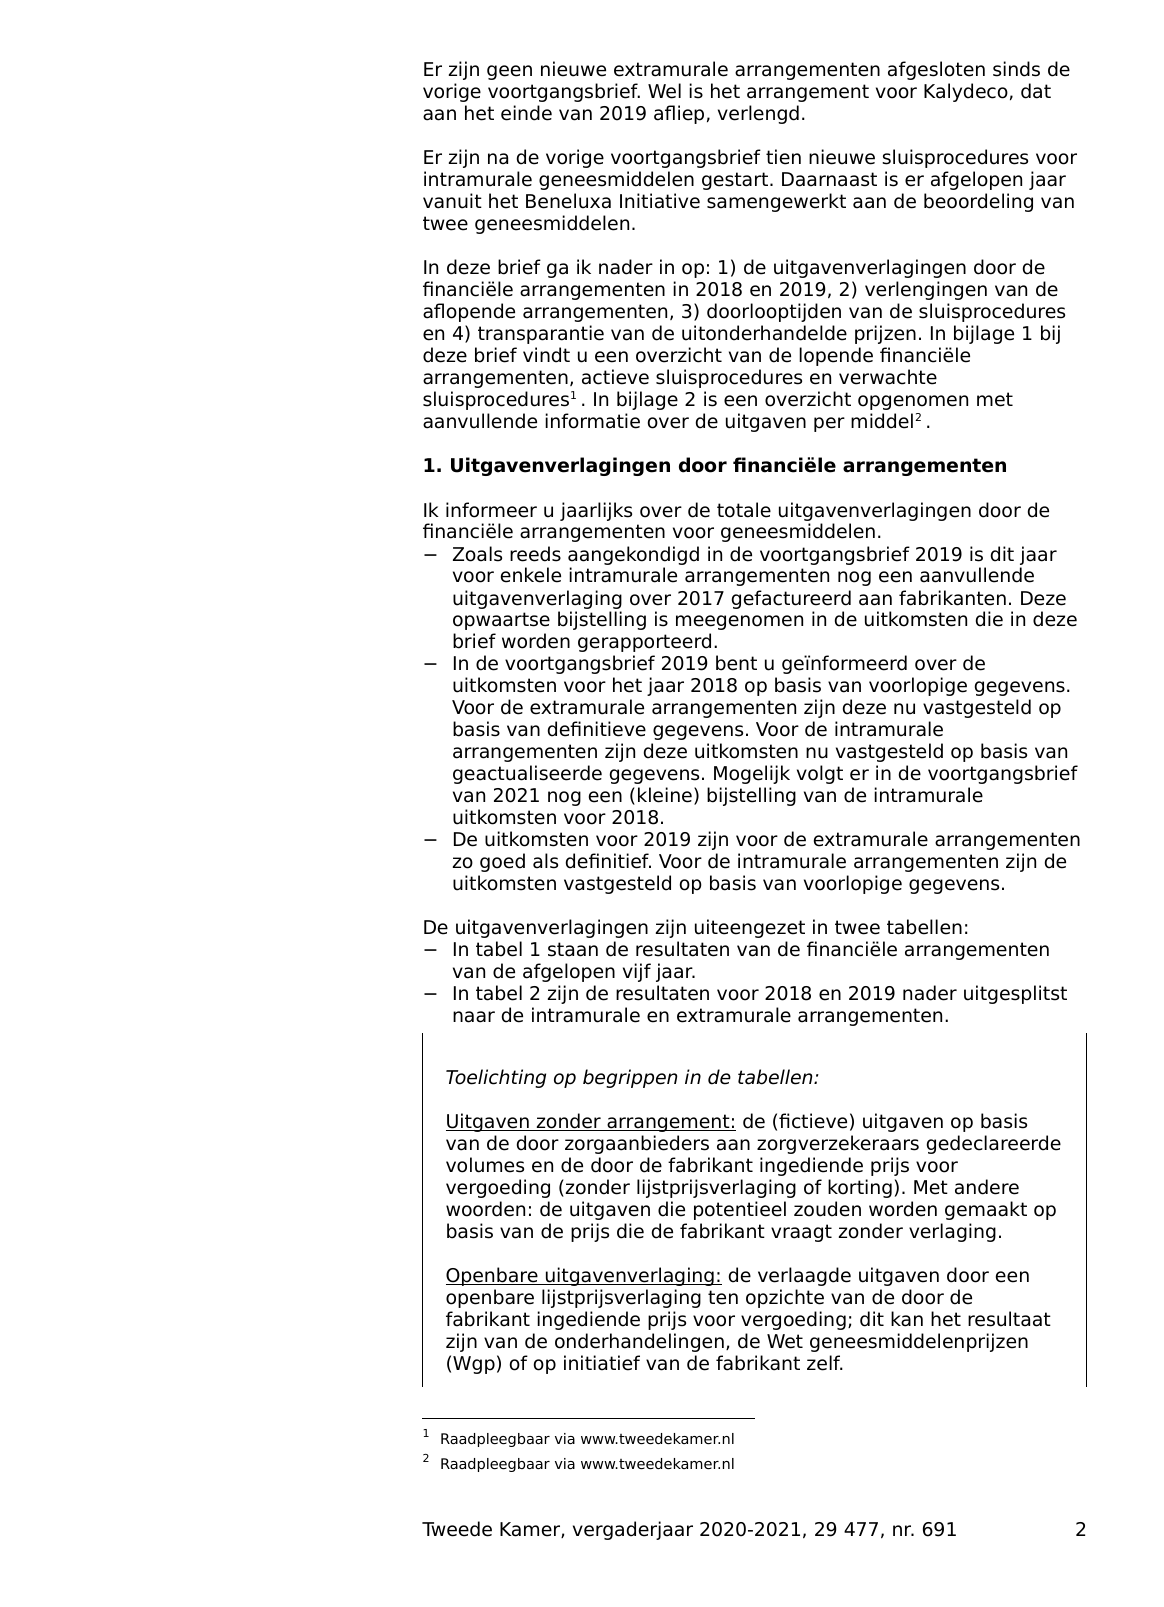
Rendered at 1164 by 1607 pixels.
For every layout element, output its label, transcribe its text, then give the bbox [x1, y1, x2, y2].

text Raadpleegbaar via www.tweedekamer.nl [422, 1452, 1087, 1474]
table_header Toelichting op begrippen in de tabellen: Uitgaven zonder arrangement: de (fictieve) uitgaven op basis van de door zorgaanbieders aan zorgverzekeraars gedeclareerde volumes en de door de fabrikant ingediende prijs voor vergoeding (zonder lijstprijsverlaging of korting). Met andere woorden: de uitgaven die potentieel zouden worden gemaakt op basis van de prijs die de fabrikant vraagt zonder verlaging. Openbare uitgavenverlaging: de verlaagde uitgaven door een openbare lijstprijsverlaging ten opzichte van de door de fabrikant ingediende prijs voor vergoeding; dit kan het resultaat zijn van de onderhandelingen, de Wet geneesmiddelenprijzen (Wgp) of op initiatief van de fabrikant zelf. [423, 1033, 1086, 1387]
text Er zijn na de vorige voortgangsbrief tien nieuwe sluisprocedures voor intramurale geneesmiddelen gestart. Daarnaast is er afgelopen jaar vanuit het Beneluxa Initiative samengewerkt aan de beoordeling van twee geneesmiddelen. [422, 147, 1087, 235]
text Raadpleegbaar via www.tweedekamer.nl [422, 1427, 1087, 1449]
subtitle 1. Uitgavenverlagingen door financiële arrangementen [422, 455, 1087, 477]
text Er zijn geen nieuwe extramurale arrangementen afgesloten sinds de vorige voortgangsbrief. Wel is het arrangement voor Kalydeco, dat aan het einde van 2019 afliep, verlengd. [422, 59, 1087, 125]
text Ik informeer u jaarlijks over de totale uitgavenverlagingen door de financiële arrangementen voor geneesmiddelen. [422, 499, 1087, 543]
text In deze brief ga ik nader in op: 1) de uitgavenverlagingen door de financiële arrangementen in 2018 en 2019, 2) verlengingen van de aflopende arrangementen, 3) doorlooptijden van de sluisprocedures en 4) transparantie van de uitonderhandelde prijzen. In bijlage 1 bij deze brief vindt u een overzicht van de lopende financiële arrangementen, actieve sluisprocedures en verwachte sluisprocedures. In bijlage 2 is een overzicht opgenomen met aanvullende informatie over de uitgaven per middel. [422, 257, 1087, 433]
text De uitgavenverlagingen zijn uiteengezet in twee tabellen: [422, 917, 1087, 939]
text − In tabel 2 zijn de resultaten voor 2018 en 2019 nader uitgesplitst naar de intramurale en extramurale arrangementen. [422, 983, 1087, 1027]
text − De uitkomsten voor 2019 zijn voor de extramurale arrangementen zo goed als definitief. Voor de intramurale arrangementen zijn de uitkomsten vastgesteld op basis van voorlopige gegevens. [422, 829, 1087, 895]
text − In de voortgangsbrief 2019 bent u geïnformeerd over de uitkomsten voor het jaar 2018 op basis van voorlopige gegevens. Voor de extramurale arrangementen zijn deze nu vastgesteld op basis van definitieve gegevens. Voor de intramurale arrangementen zijn deze uitkomsten nu vastgesteld op basis van geactualiseerde gegevens. Mogelijk volgt er in de voortgangsbrief van 2021 nog een (kleine) bijstelling van de intramurale uitkomsten voor 2018. [422, 653, 1087, 829]
text − In tabel 1 staan de resultaten van de financiële arrangementen van de afgelopen vijf jaar. [422, 939, 1087, 983]
text − Zoals reeds aangekondigd in de voortgangsbrief 2019 is dit jaar voor enkele intramurale arrangementen nog een aanvullende uitgavenverlaging over 2017 gefactureerd aan fabrikanten. Deze opwaartse bijstelling is meegenomen in de uitkomsten die in deze brief worden gerapporteerd. [422, 543, 1087, 653]
